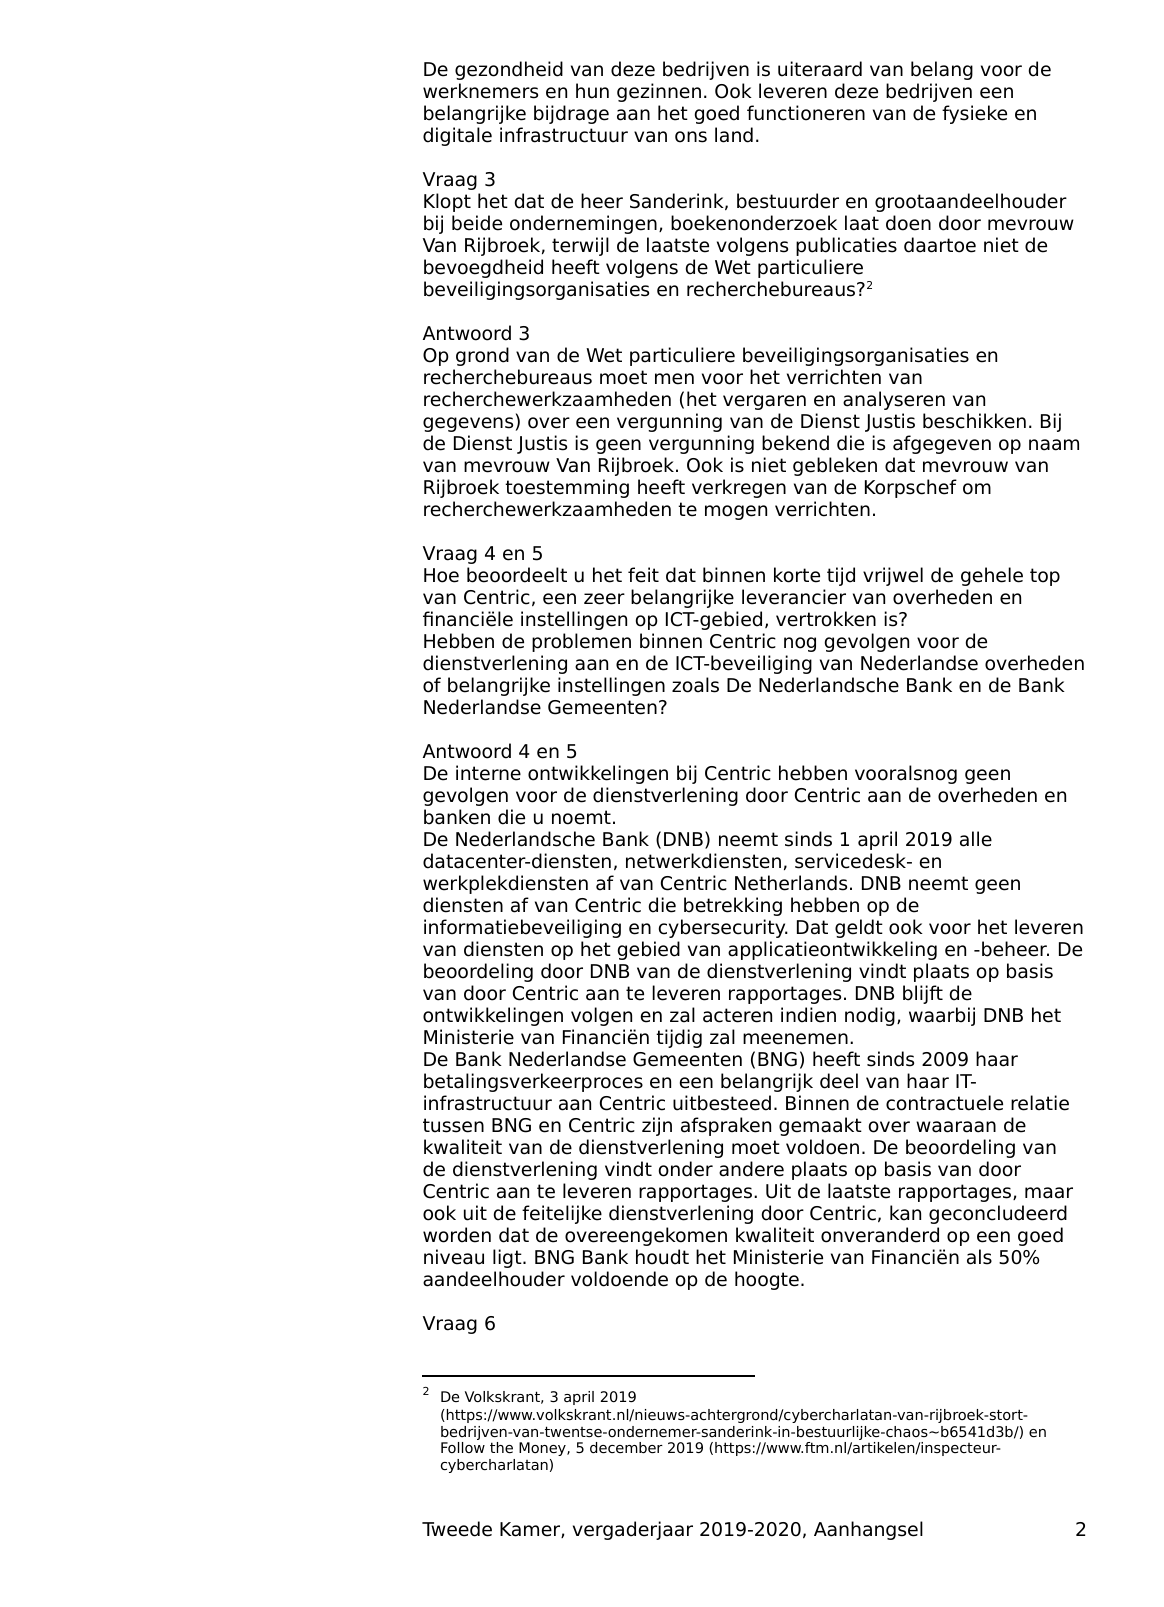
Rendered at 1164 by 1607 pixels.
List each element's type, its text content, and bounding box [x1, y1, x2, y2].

text De interne ontwikkelingen bij Centric hebben vooralsnog geen gevolgen voor de dienstverlening door Centric aan de overheden en banken die u noemt. [422, 763, 1087, 829]
text Vraag 3 [422, 169, 1087, 191]
text Vraag 6 [422, 1313, 1087, 1335]
text Klopt het dat de heer Sanderink, bestuurder en grootaandeelhouder bij beide ondernemingen, boekenonderzoek laat doen door mevrouw Van Rijbroek, terwijl de laatste volgens publicaties daartoe niet de bevoegdheid heeft volgens de Wet particuliere beveiligingsorganisaties en recherchebureaus? [422, 191, 1087, 301]
text De Volkskrant, 3 april 2019 (https://www.volkskrant.nl/nieuws-achtergrond/cybercharlatan-van-rijbroek-stort-bedrijven-van-twentse-ondernemer-sanderink-in-bestuurlijke-chaos~b6541d3b/) en Follow the Money, 5 december 2019 (https://www.ftm.nl/artikelen/inspecteur-cybercharlatan) [422, 1385, 1087, 1474]
text Op grond van de Wet particuliere beveiligingsorganisaties en recherchebureaus moet men voor het verrichten van recherchewerkzaamheden (het vergaren en analyseren van gegevens) over een vergunning van de Dienst Justis beschikken. Bij de Dienst Justis is geen vergunning bekend die is afgegeven op naam van mevrouw Van Rijbroek. Ook is niet gebleken dat mevrouw van Rijbroek toestemming heeft verkregen van de Korpschef om recherchewerkzaamheden te mogen verrichten. [422, 345, 1087, 521]
text Antwoord 3 [422, 323, 1087, 345]
text De Nederlandsche Bank (DNB) neemt sinds 1 april 2019 alle datacenter-diensten, netwerkdiensten, servicedesk- en werkplekdiensten af van Centric Netherlands. DNB neemt geen diensten af van Centric die betrekking hebben op de informatiebeveiliging en cybersecurity. Dat geldt ook voor het leveren van diensten op het gebied van applicatieontwikkeling en -beheer. De beoordeling door DNB van de dienstverlening vindt plaats op basis van door Centric aan te leveren rapportages. DNB blijft de ontwikkelingen volgen en zal acteren indien nodig, waarbij DNB het Ministerie van Financiën tijdig zal meenemen. [422, 829, 1087, 1049]
text De Bank Nederlandse Gemeenten (BNG) heeft sinds 2009 haar betalingsverkeerproces en een belangrijk deel van haar IT-infrastructuur aan Centric uitbesteed. Binnen de contractuele relatie tussen BNG en Centric zijn afspraken gemaakt over waaraan de kwaliteit van de dienstverlening moet voldoen. De beoordeling van de dienstverlening vindt onder andere plaats op basis van door Centric aan te leveren rapportages. Uit de laatste rapportages, maar ook uit de feitelijke dienstverlening door Centric, kan geconcludeerd worden dat de overeengekomen kwaliteit onveranderd op een goed niveau ligt. BNG Bank houdt het Ministerie van Financiën als 50% aandeelhouder voldoende op de hoogte. [422, 1049, 1087, 1291]
text Hebben de problemen binnen Centric nog gevolgen voor de dienstverlening aan en de ICT-beveiliging van Nederlandse overheden of belangrijke instellingen zoals De Nederlandsche Bank en de Bank Nederlandse Gemeenten? [422, 631, 1087, 719]
text Antwoord 4 en 5 [422, 741, 1087, 763]
text Vraag 4 en 5 [422, 543, 1087, 565]
text Hoe beoordeelt u het feit dat binnen korte tijd vrijwel de gehele top van Centric, een zeer belangrijke leverancier van overheden en financiële instellingen op ICT-gebied, vertrokken is? [422, 565, 1087, 631]
text De gezondheid van deze bedrijven is uiteraard van belang voor de werknemers en hun gezinnen. Ook leveren deze bedrijven een belangrijke bijdrage aan het goed functioneren van de fysieke en digitale infrastructuur van ons land. [422, 59, 1087, 147]
